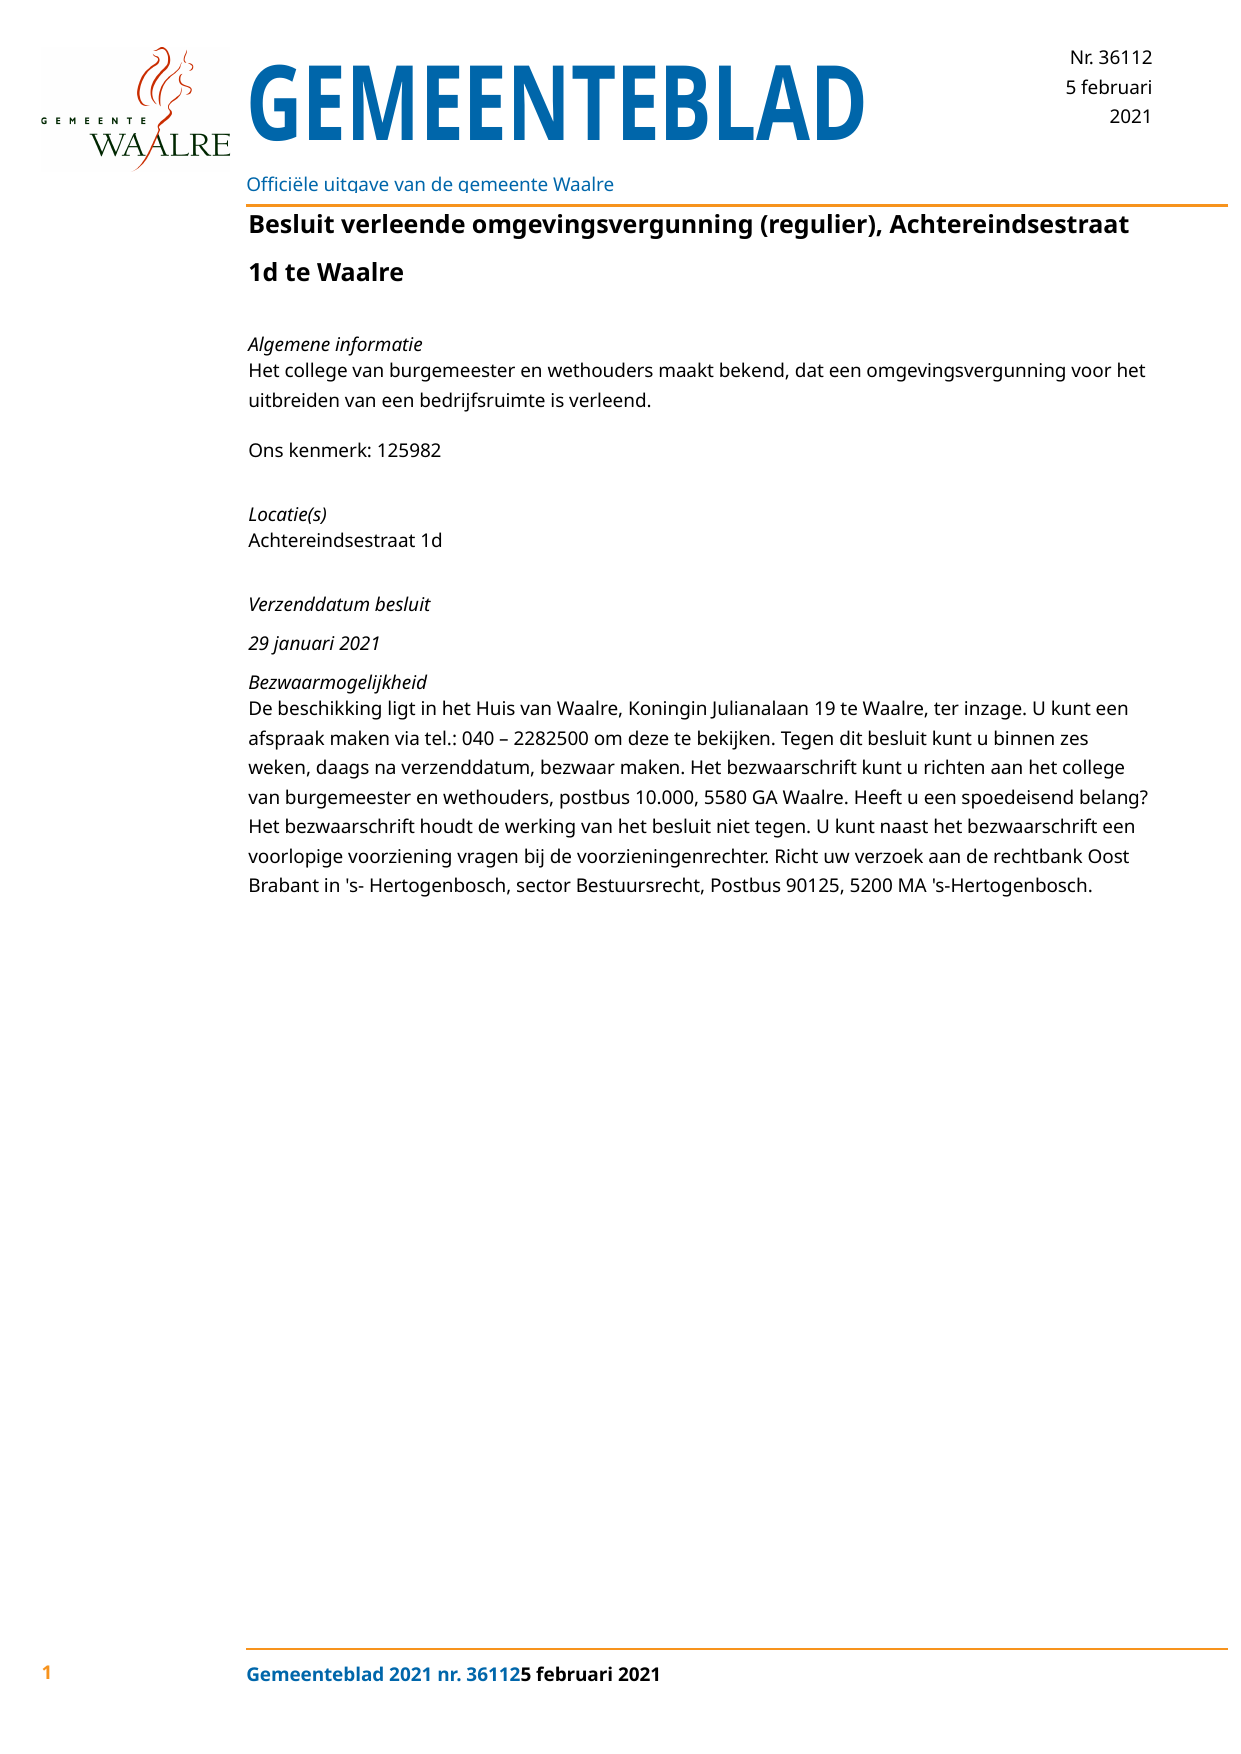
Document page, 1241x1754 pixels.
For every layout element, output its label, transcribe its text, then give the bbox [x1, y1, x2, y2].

text Bezwaarmogelijkheid [248, 669, 1152, 695]
text Locatie(s) [248, 501, 1152, 527]
text De beschikking ligt in het Huis van Waalre, Koningin Julianalaan 19 te Waalre, ter inzage. U kunt een afspraak maken via tel.: 040 – 2282500 om deze te bekijken. Tegen dit besluit kunt u binnen zes weken, daags na verzenddatum, bezwaar maken. Het bezwaarschrift kunt u richten aan het college van burgemeester en wethouders, postbus 10.000, 5580 GA Waalre. Heeft u een spoedeisend belang? Het bezwaarschrift houdt de werking van het besluit niet tegen. U kunt naast het bezwaarschrift een voorlopige voorziening vragen bij de voorzieningenrechter. Richt uw verzoek aan de rechtbank Oost Brabant in 's- Hertogenbosch, sector Bestuursrecht, Postbus 90125, 5200 MA 's-Hertogenbosch. [248, 695, 1152, 898]
text Het college van burgemeester en wethouders maakt bekend, dat een omgevingsvergunning voor het uitbreiden van een bedrijfsruimte is verleend. [248, 357, 1152, 412]
picture [41, 47, 231, 172]
text Achtereindsestraat 1d [248, 527, 1152, 553]
text Besluit verleende omgevingsvergunning (regulier), Achtereindsestraat 1d te Waalre [248, 207, 1152, 288]
text 29 januari 2021 [248, 630, 1152, 656]
text Verzenddatum besluit [248, 591, 1152, 617]
text Ons kenmerk: 125982 [248, 437, 1152, 463]
text Algemene informatie [248, 331, 1152, 357]
